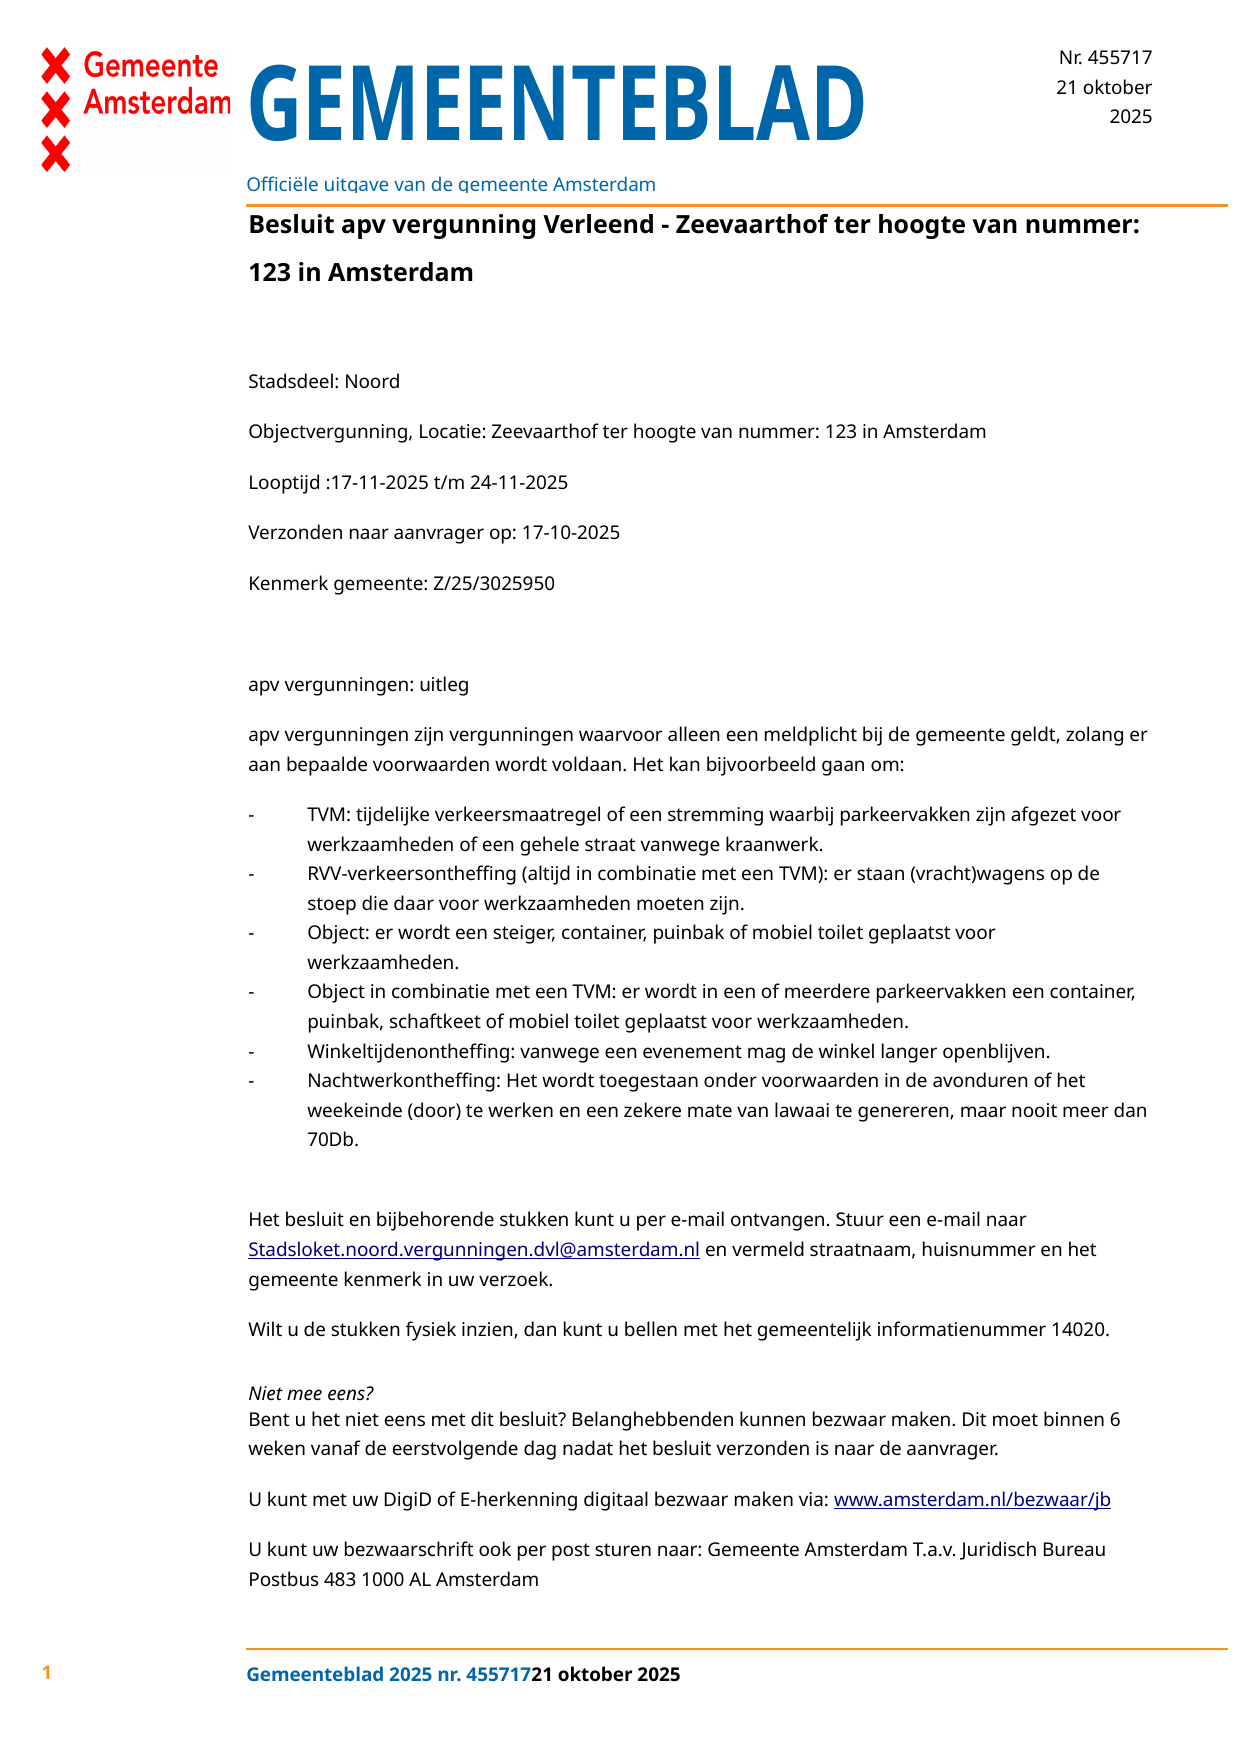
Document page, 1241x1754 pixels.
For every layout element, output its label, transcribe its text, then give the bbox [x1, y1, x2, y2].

text Bent u het niet eens met dit besluit? Belanghebbenden kunnen bezwaar maken. Dit moet binnen 6 weken vanaf de eerstvolgende dag nadat het besluit verzonden is naar de aanvrager. [248, 1406, 1152, 1461]
text Besluit apv vergunning Verleend - Zeevaarthof ter hoogte van nummer: 123 in Amsterdam [248, 207, 1152, 288]
list TVM: tijdelijke verkeersmaatregel of een stremming waarbij parkeervakken zijn afgezet voor werkzaamheden of een gehele straat vanwege kraanwerk. [248, 801, 1152, 857]
list Nachtwerkontheffing: Het wordt toegestaan onder voorwaarden in de avonduren of het weekeinde (door) te werken en een zekere mate van lawaai te genereren, maar nooit meer dan 70Db. [248, 1067, 1152, 1152]
text Het besluit en bijbehorende stukken kunt u per e-mail ontvangen. Stuur een e-mail naar Stadsloket.noord.vergunningen.dvl@amsterdam.nl en vermeld straatnaam, huisnummer en het gemeente kenmerk in uw verzoek. [248, 1207, 1152, 1292]
text apv vergunningen: uitleg [248, 671, 1152, 697]
text Objectvergunning, Locatie: Zeevaarthof ter hoogte van nummer: 123 in Amsterdam [248, 419, 1152, 444]
list Object: er wordt een steiger, container, puinbak of mobiel toilet geplaatst voor werkzaamheden. [248, 919, 1152, 975]
text Kenmerk gemeente: Z/25/3025950 [248, 570, 1152, 596]
text apv vergunningen zijn vergunningen waarvoor alleen een meldplicht bij de gemeente geldt, zolang er aan bepaalde voorwaarden wordt voldaan. Het kan bijvoorbeeld gaan om: [248, 721, 1152, 777]
list Object in combinatie met een TVM: er wordt in een of meerdere parkeervakken een container, puinbak, schaftkeet of mobiel toilet geplaatst voor werkzaamheden. [248, 979, 1152, 1034]
picture [41, 47, 231, 172]
text Stadsdeel: Noord [248, 368, 1152, 394]
text Verzonden naar aanvrager op: 17-10-2025 [248, 519, 1152, 545]
list Winkeltijdenontheffing: vanwege een evenement mag de winkel langer openblijven. [248, 1038, 1152, 1064]
list RVV-verkeersontheffing (altijd in combinatie met een TVM): er staan (vracht)wagens op de stoep die daar voor werkzaamheden moeten zijn. [248, 860, 1152, 916]
text Niet mee eens? [248, 1380, 1152, 1406]
text U kunt uw bezwaarschrift ook per post sturen naar: Gemeente Amsterdam T.a.v. Juridisch Bureau Postbus 483 1000 AL Amsterdam [248, 1536, 1152, 1592]
text Wilt u de stukken fysiek inzien, dan kunt u bellen met het gemeentelijk informatienummer 14020. [248, 1316, 1152, 1342]
text Looptijd :17-11-2025 t/m 24-11-2025 [248, 469, 1152, 495]
text U kunt met uw DigiD of E-herkenning digitaal bezwaar maken via: www.amsterdam.nl/bezwaar/jb [248, 1486, 1152, 1512]
